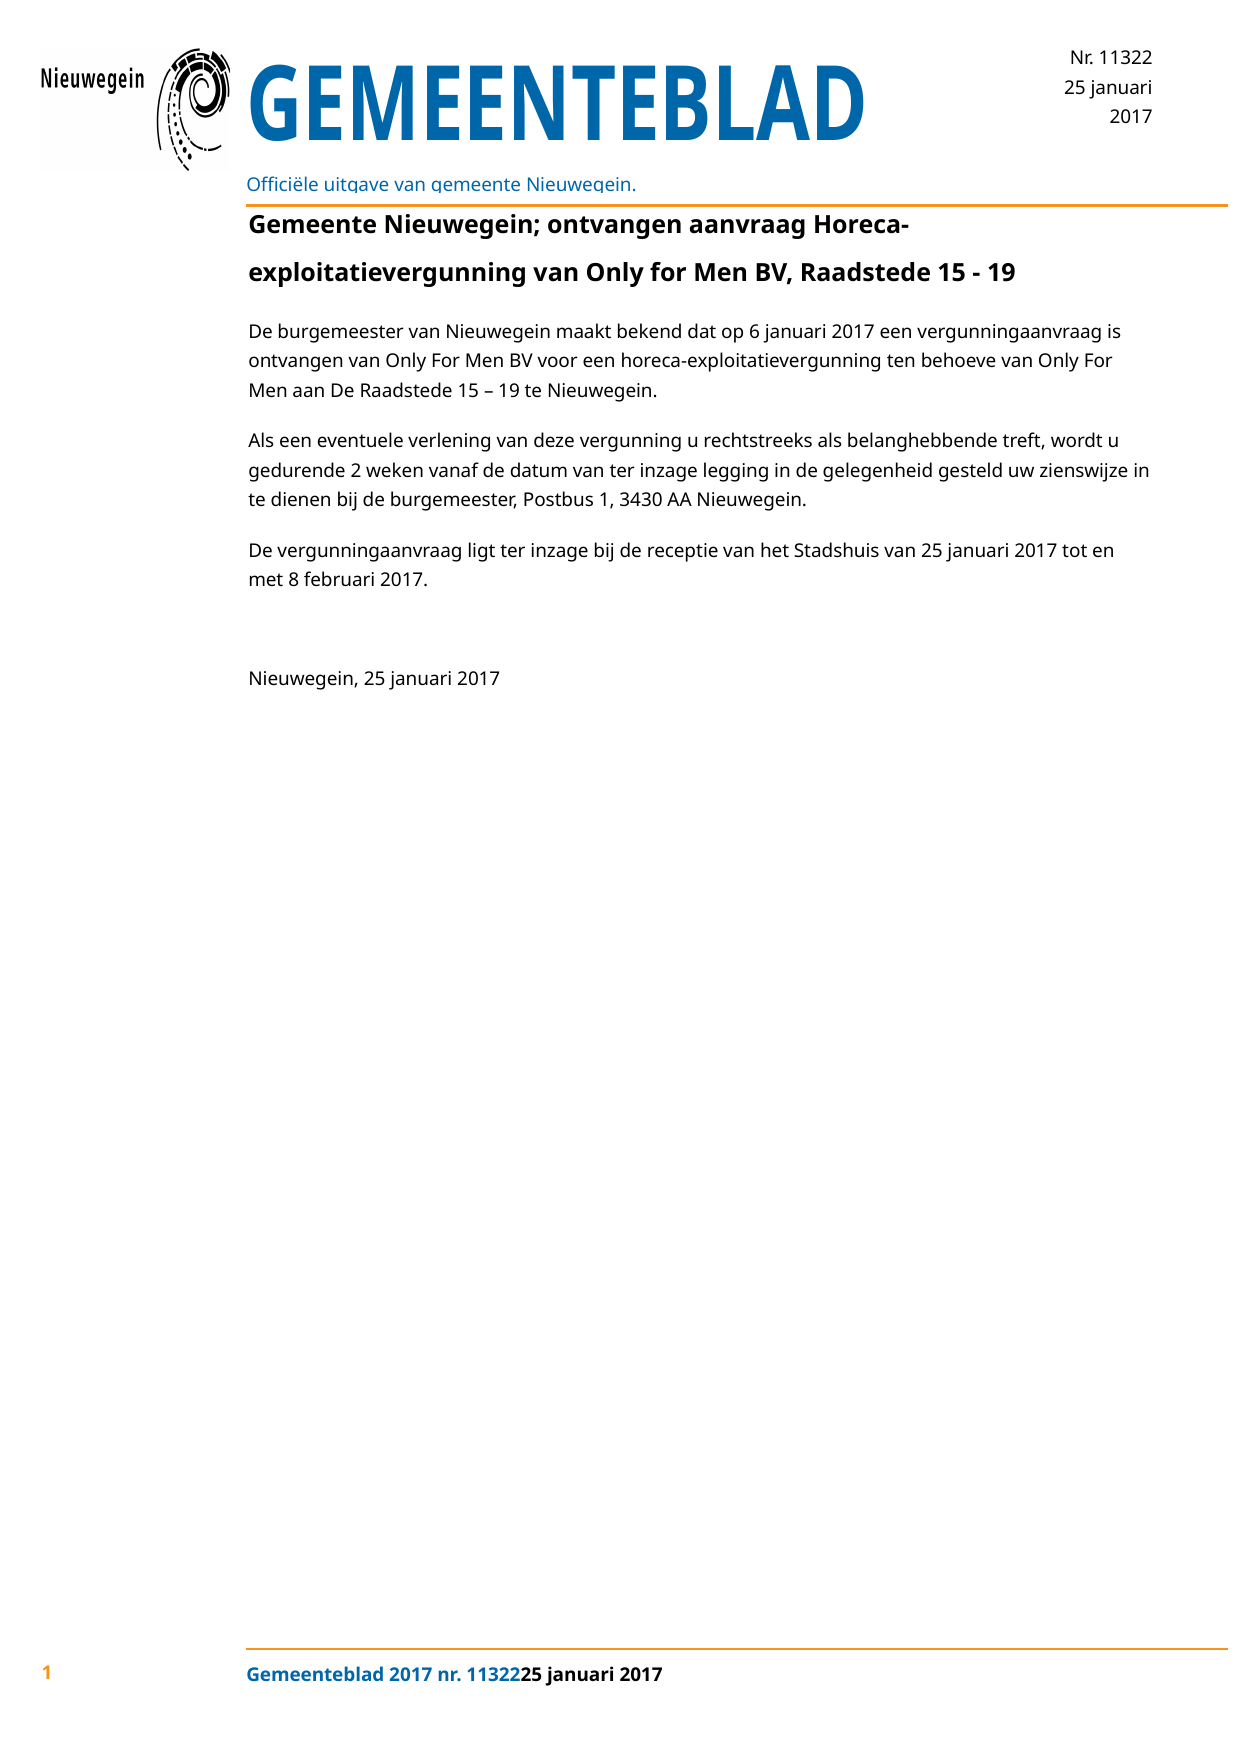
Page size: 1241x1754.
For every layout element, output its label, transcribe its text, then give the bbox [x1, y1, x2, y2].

text Als een eventuele verlening van deze vergunning u rechtstreeks als belanghebbende treft, wordt u gedurende 2 weken vanaf de datum van ter inzage legging in de gelegenheid gesteld uw zienswijze in te dienen bij de burgemeester, Postbus 1, 3430 AA Nieuwegein. [248, 427, 1152, 512]
text De burgemeester van Nieuwegein maakt bekend dat op 6 januari 2017 een vergunningaanvraag is ontvangen van Only For Men BV voor een horeca-exploitatievergunning ten behoeve van Only For Men aan De Raadstede 15 – 19 te Nieuwegein. [248, 318, 1152, 403]
picture [41, 47, 231, 172]
text Gemeente Nieuwegein; ontvangen aanvraag Horeca-exploitatievergunning van Only for Men BV, Raadstede 15 - 19 [248, 207, 1152, 288]
text Nieuwegein, 25 januari 2017 [248, 665, 1152, 691]
text De vergunningaanvraag ligt ter inzage bij de receptie van het Stadshuis van 25 januari 2017 tot en met 8 februari 2017. [248, 537, 1152, 592]
